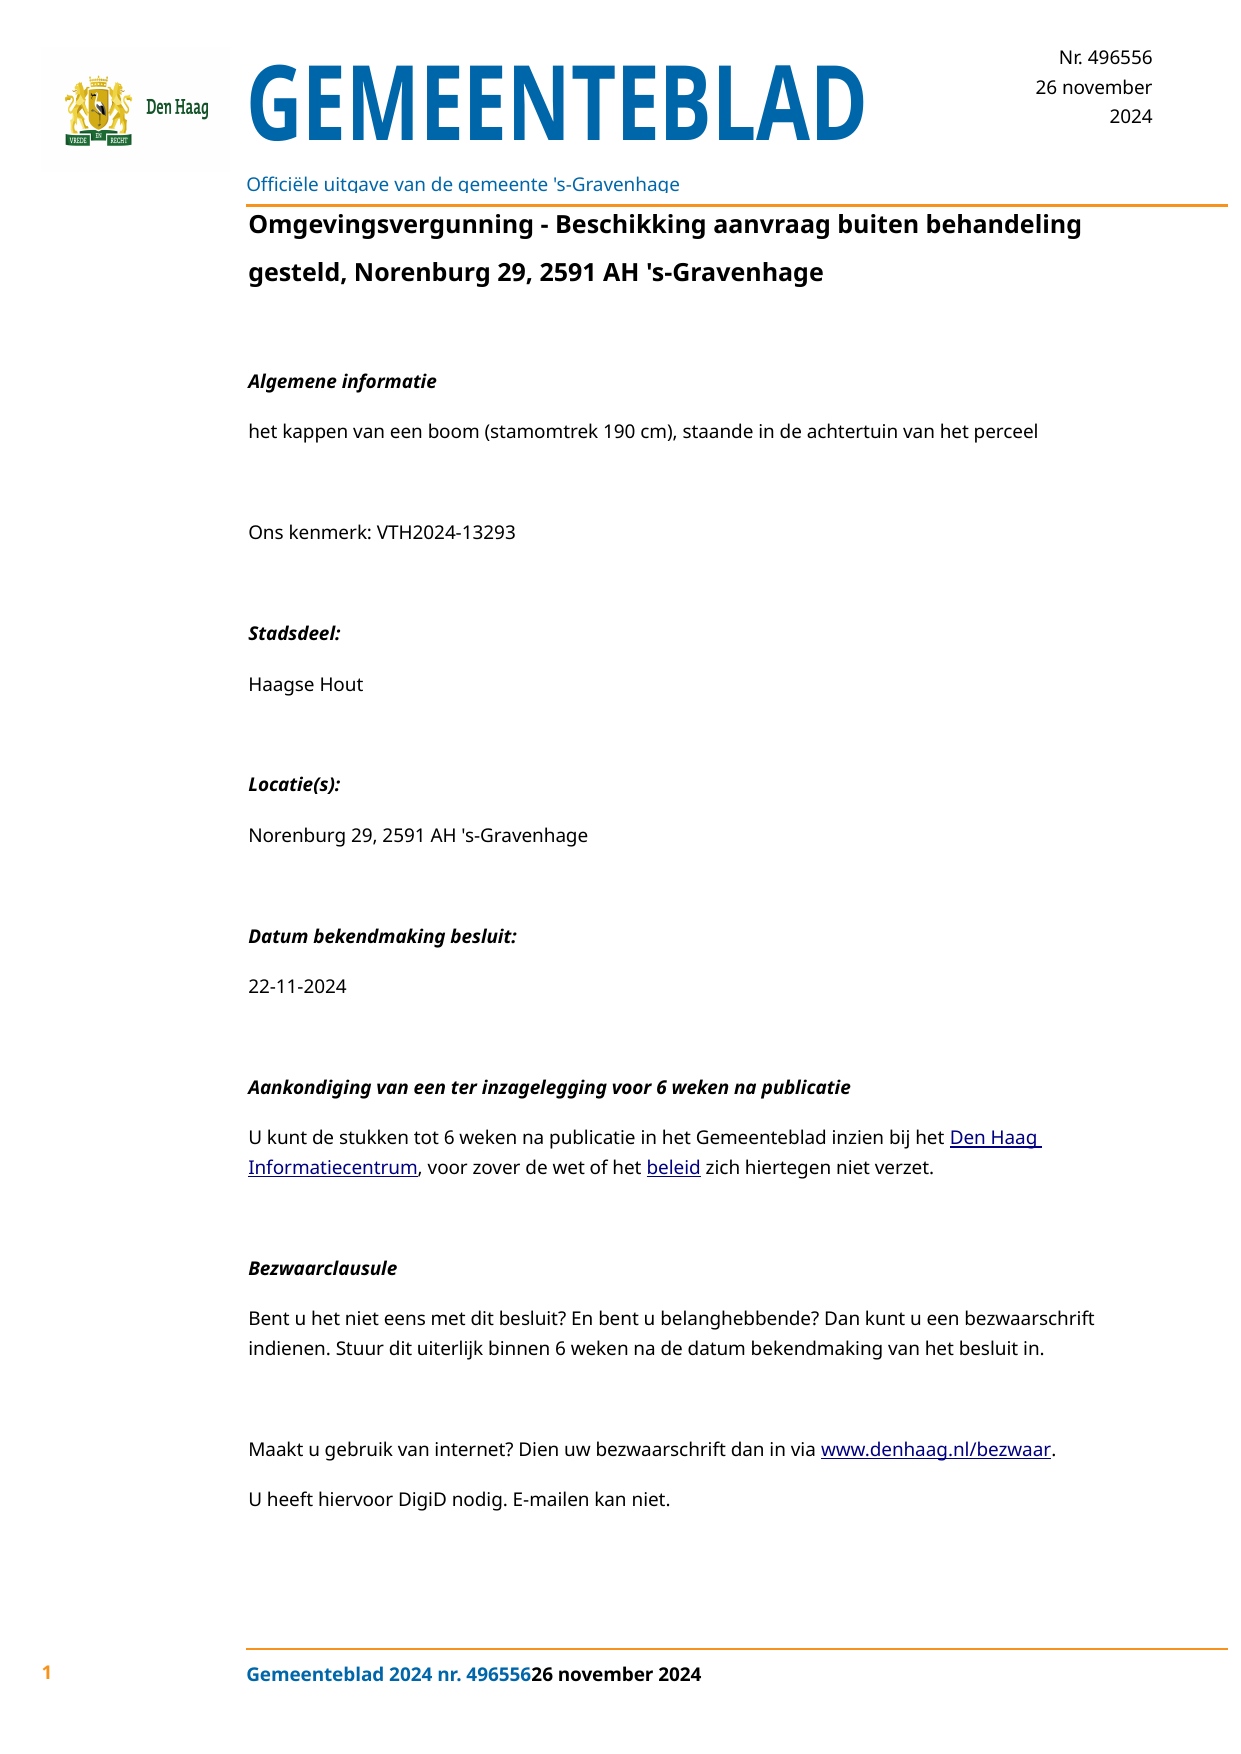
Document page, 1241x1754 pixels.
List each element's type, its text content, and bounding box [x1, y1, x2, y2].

text U heeft hiervoor DigiD nodig. E-mailen kan niet. [248, 1486, 1152, 1512]
text Datum bekendmaking besluit: [248, 923, 1152, 949]
text Aankondiging van een ter inzagelegging voor 6 weken na publicatie [248, 1074, 1152, 1100]
text 22-11-2024 [248, 973, 1152, 999]
text Ons kenmerk: VTH2024-13293 [248, 519, 1152, 545]
picture [41, 47, 231, 172]
text Algemene informatie [248, 368, 1152, 394]
text Maakt u gebruik van internet? Dien uw bezwaarschrift dan in via www.denhaag.nl/bezwaar. [248, 1436, 1152, 1462]
text Stadsdeel: [248, 620, 1152, 646]
text het kappen van een boom (stamomtrek 190 cm), staande in de achtertuin van het perceel [248, 419, 1152, 444]
text Bent u het niet eens met dit besluit? En bent u belanghebbende? Dan kunt u een bezwaarschrift indienen. Stuur dit uiterlijk binnen 6 weken na de datum bekendmaking van het besluit in. [248, 1305, 1152, 1361]
text Norenburg 29, 2591 AH 's-Gravenhage [248, 822, 1152, 848]
text Omgevingsvergunning - Beschikking aanvraag buiten behandeling gesteld, Norenburg 29, 2591 AH 's-Gravenhage [248, 207, 1152, 288]
text Haagse Hout [248, 671, 1152, 697]
text Bezwaarclausule [248, 1255, 1152, 1281]
text Locatie(s): [248, 772, 1152, 797]
text U kunt de stukken tot 6 weken na publicatie in het Gemeenteblad inzien bij het Den Haag Informatiecentrum, voor zover de wet of het beleid zich hiertegen niet verzet. [248, 1124, 1152, 1180]
